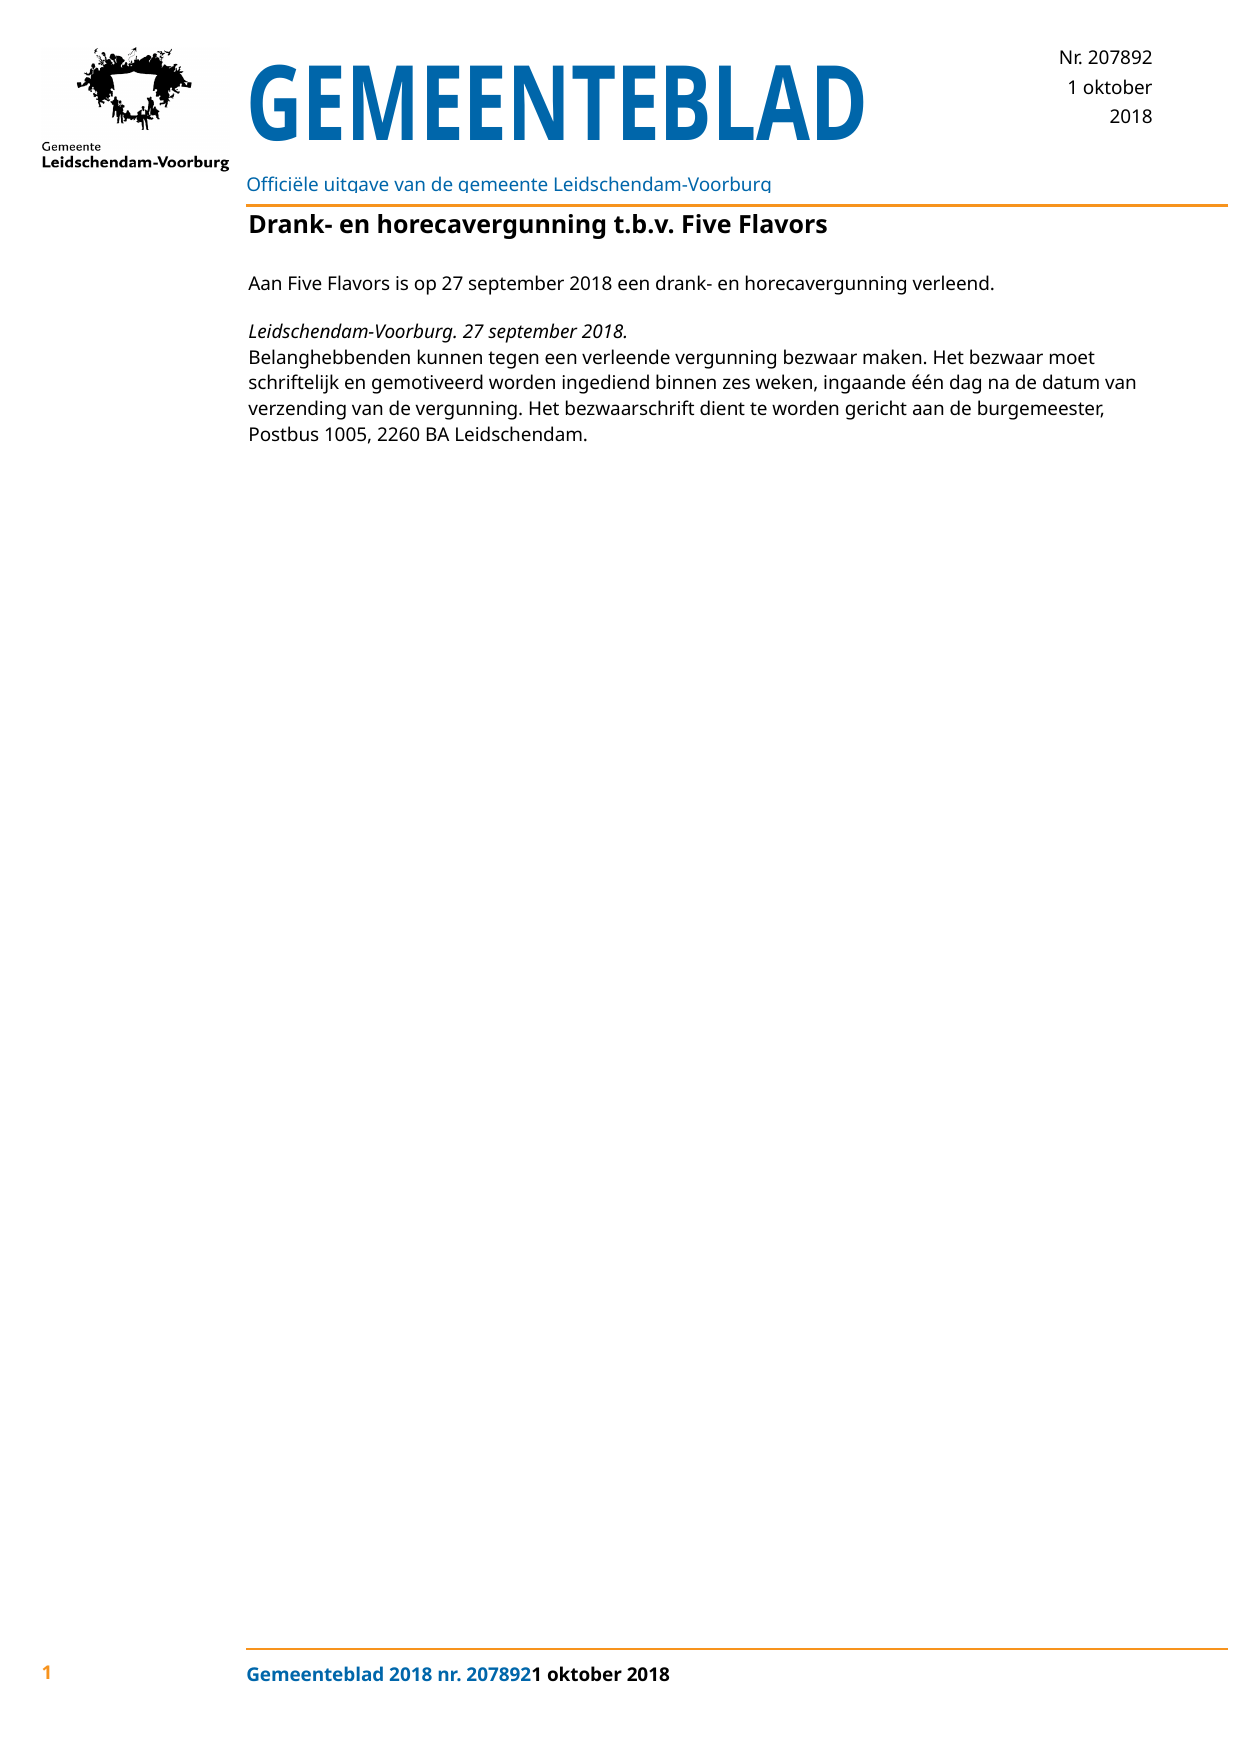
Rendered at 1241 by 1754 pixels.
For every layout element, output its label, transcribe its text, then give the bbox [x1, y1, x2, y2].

text Drank- en horecavergunning t.b.v. Five Flavors [248, 207, 1152, 241]
text Aan Five Flavors is op 27 september 2018 een drank- en horecavergunning verleend. [248, 270, 1152, 296]
picture [41, 47, 231, 172]
text Belanghebbenden kunnen tegen een verleende vergunning bezwaar maken. Het bezwaar moet schriftelijk en gemotiveerd worden ingediend binnen zes weken, ingaande één dag na de datum van verzending van de vergunning. Het bezwaarschrift dient te worden gericht aan de burgemeester, Postbus 1005, 2260 BA Leidschendam. [248, 344, 1152, 447]
text Leidschendam-Voorburg. 27 september 2018. [248, 318, 1152, 344]
